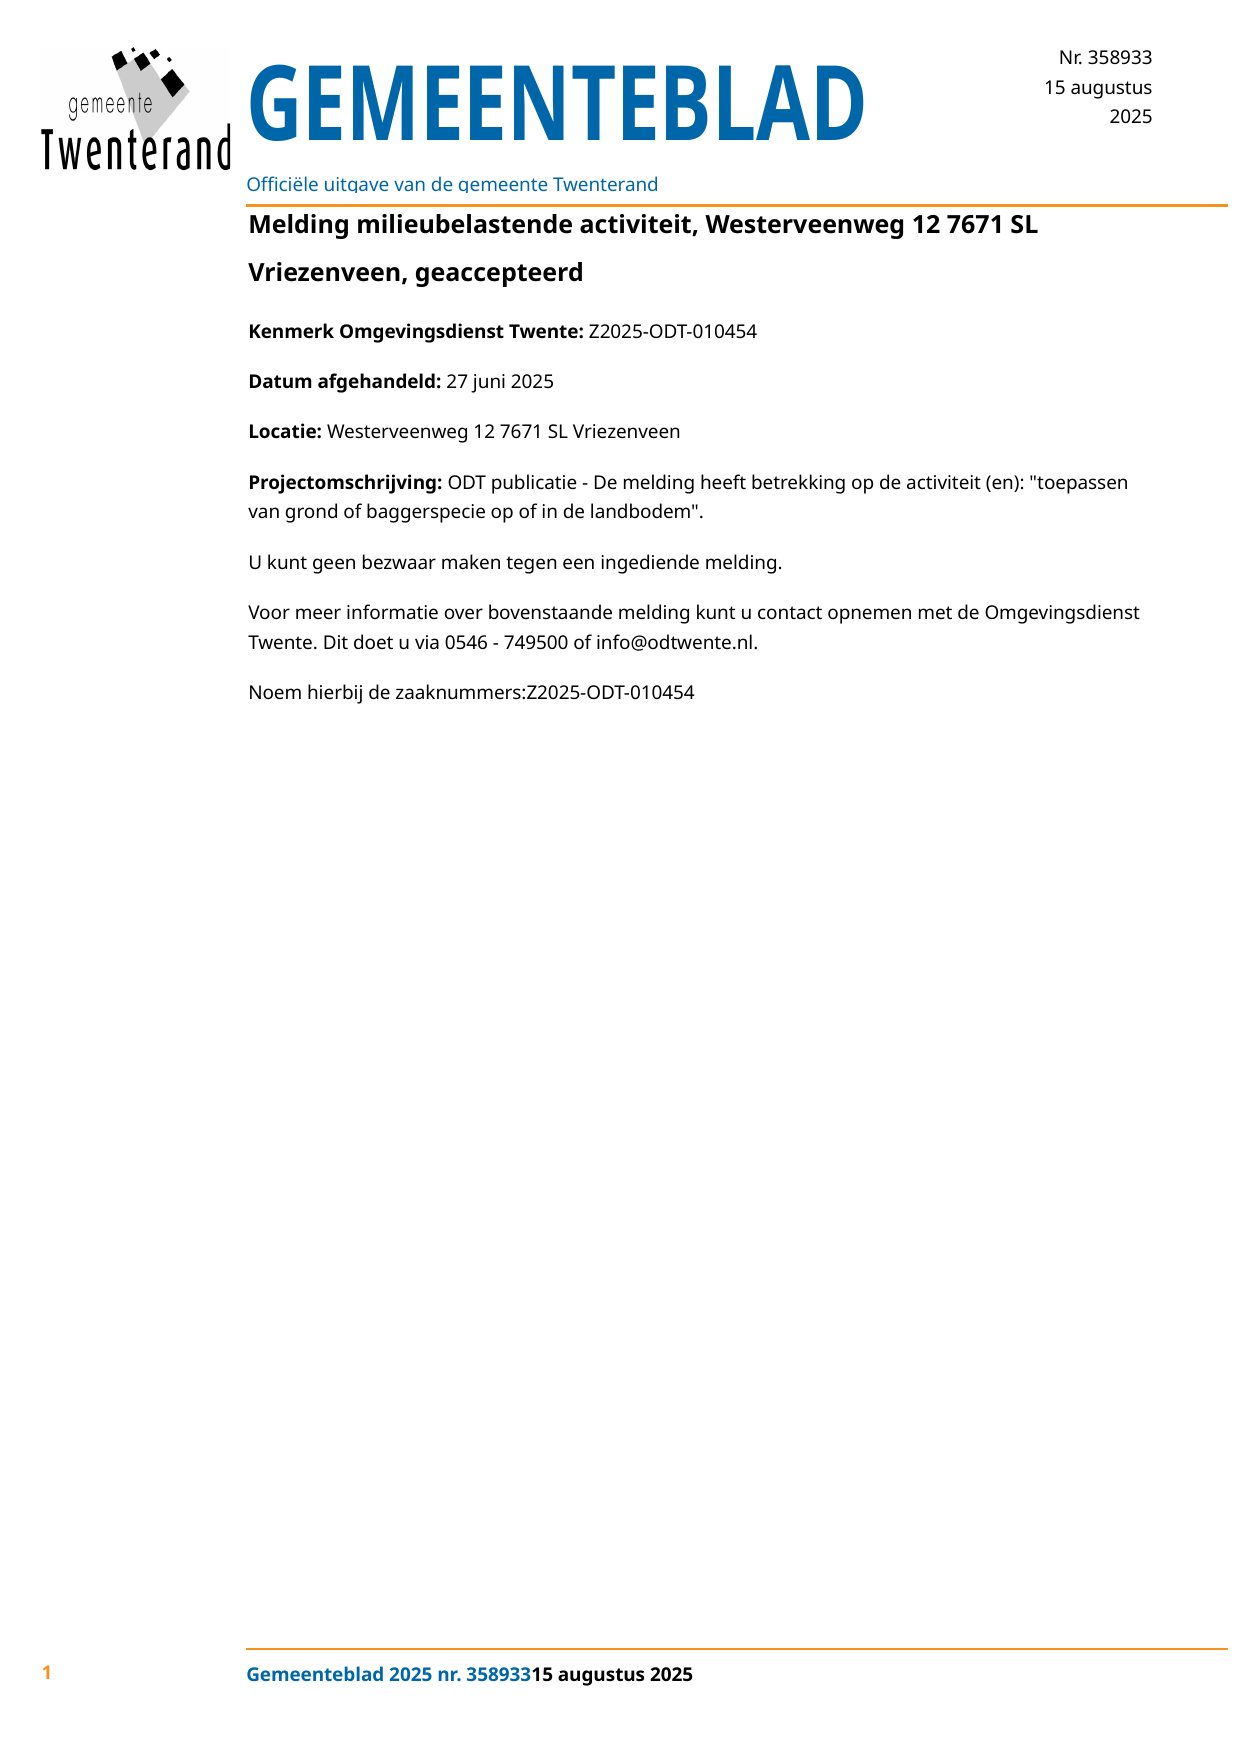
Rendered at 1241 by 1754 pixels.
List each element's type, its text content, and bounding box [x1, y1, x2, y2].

text Datum afgehandeld: 27 juni 2025 [248, 368, 1152, 394]
picture [41, 47, 231, 172]
text Melding milieubelastende activiteit, Westerveenweg 12 7671 SL Vriezenveen, geaccepteerd [248, 207, 1152, 288]
text Projectomschrijving: ODT publicatie - De melding heeft betrekking op de activiteit (en): "toepassen van grond of baggerspecie op of in de landbodem". [248, 469, 1152, 524]
text Kenmerk Omgevingsdienst Twente: Z2025-ODT-010454 [248, 318, 1152, 344]
text Voor meer informatie over bovenstaande melding kunt u contact opnemen met de Omgevingsdienst Twente. Dit doet u via 0546 - 749500 of info@odtwente.nl. [248, 599, 1152, 655]
text Locatie: Westerveenweg 12 7671 SL Vriezenveen [248, 419, 1152, 444]
text U kunt geen bezwaar maken tegen een ingediende melding. [248, 549, 1152, 575]
text Noem hierbij de zaaknummers:Z2025-ODT-010454 [248, 679, 1152, 705]
